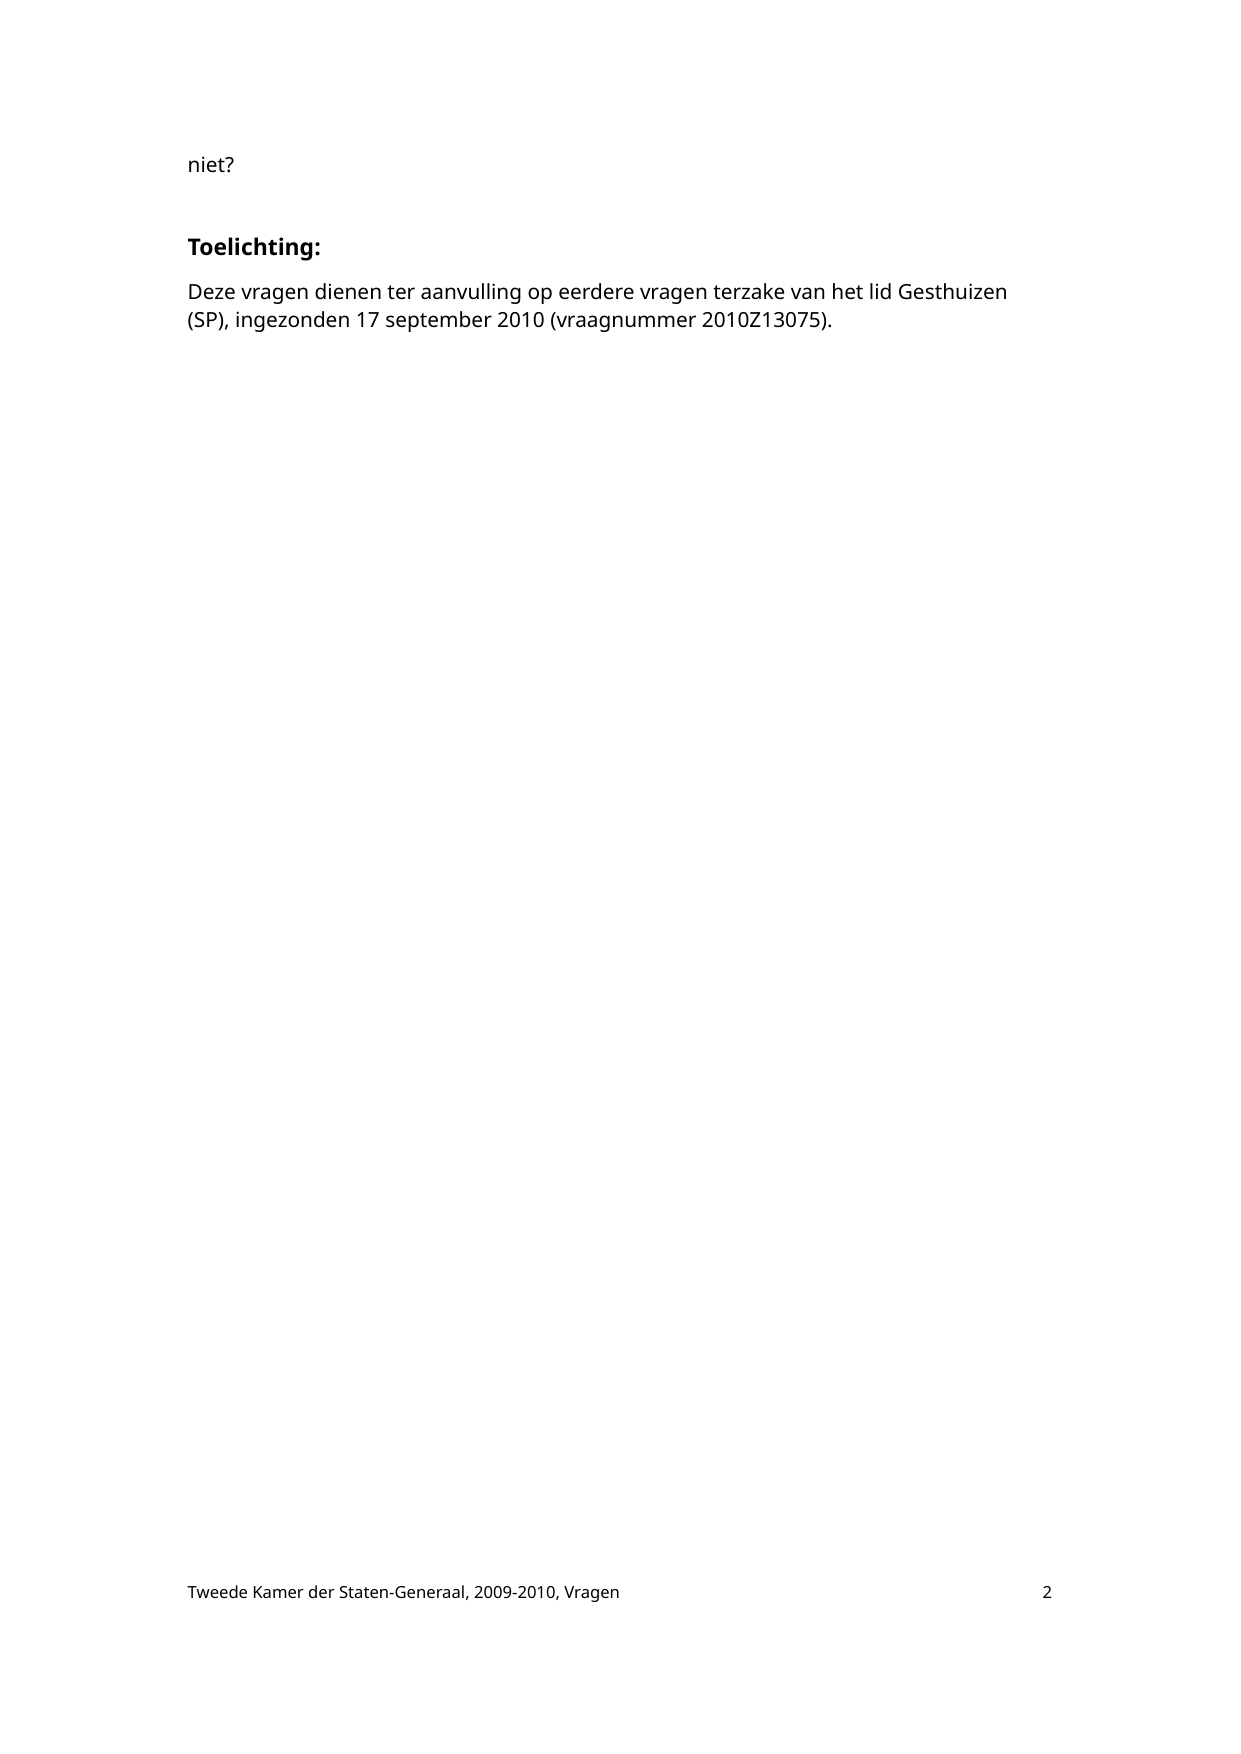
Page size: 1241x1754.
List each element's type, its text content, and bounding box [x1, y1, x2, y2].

subtitle Toelichting: [187, 231, 1053, 262]
text Deze vragen dienen ter aanvulling op eerdere vragen terzake van het lid Gesthuizen (SP), ingezonden 17 september 2010 (vraagnummer 2010Z13075). [187, 277, 1053, 334]
text niet? [187, 150, 1053, 178]
